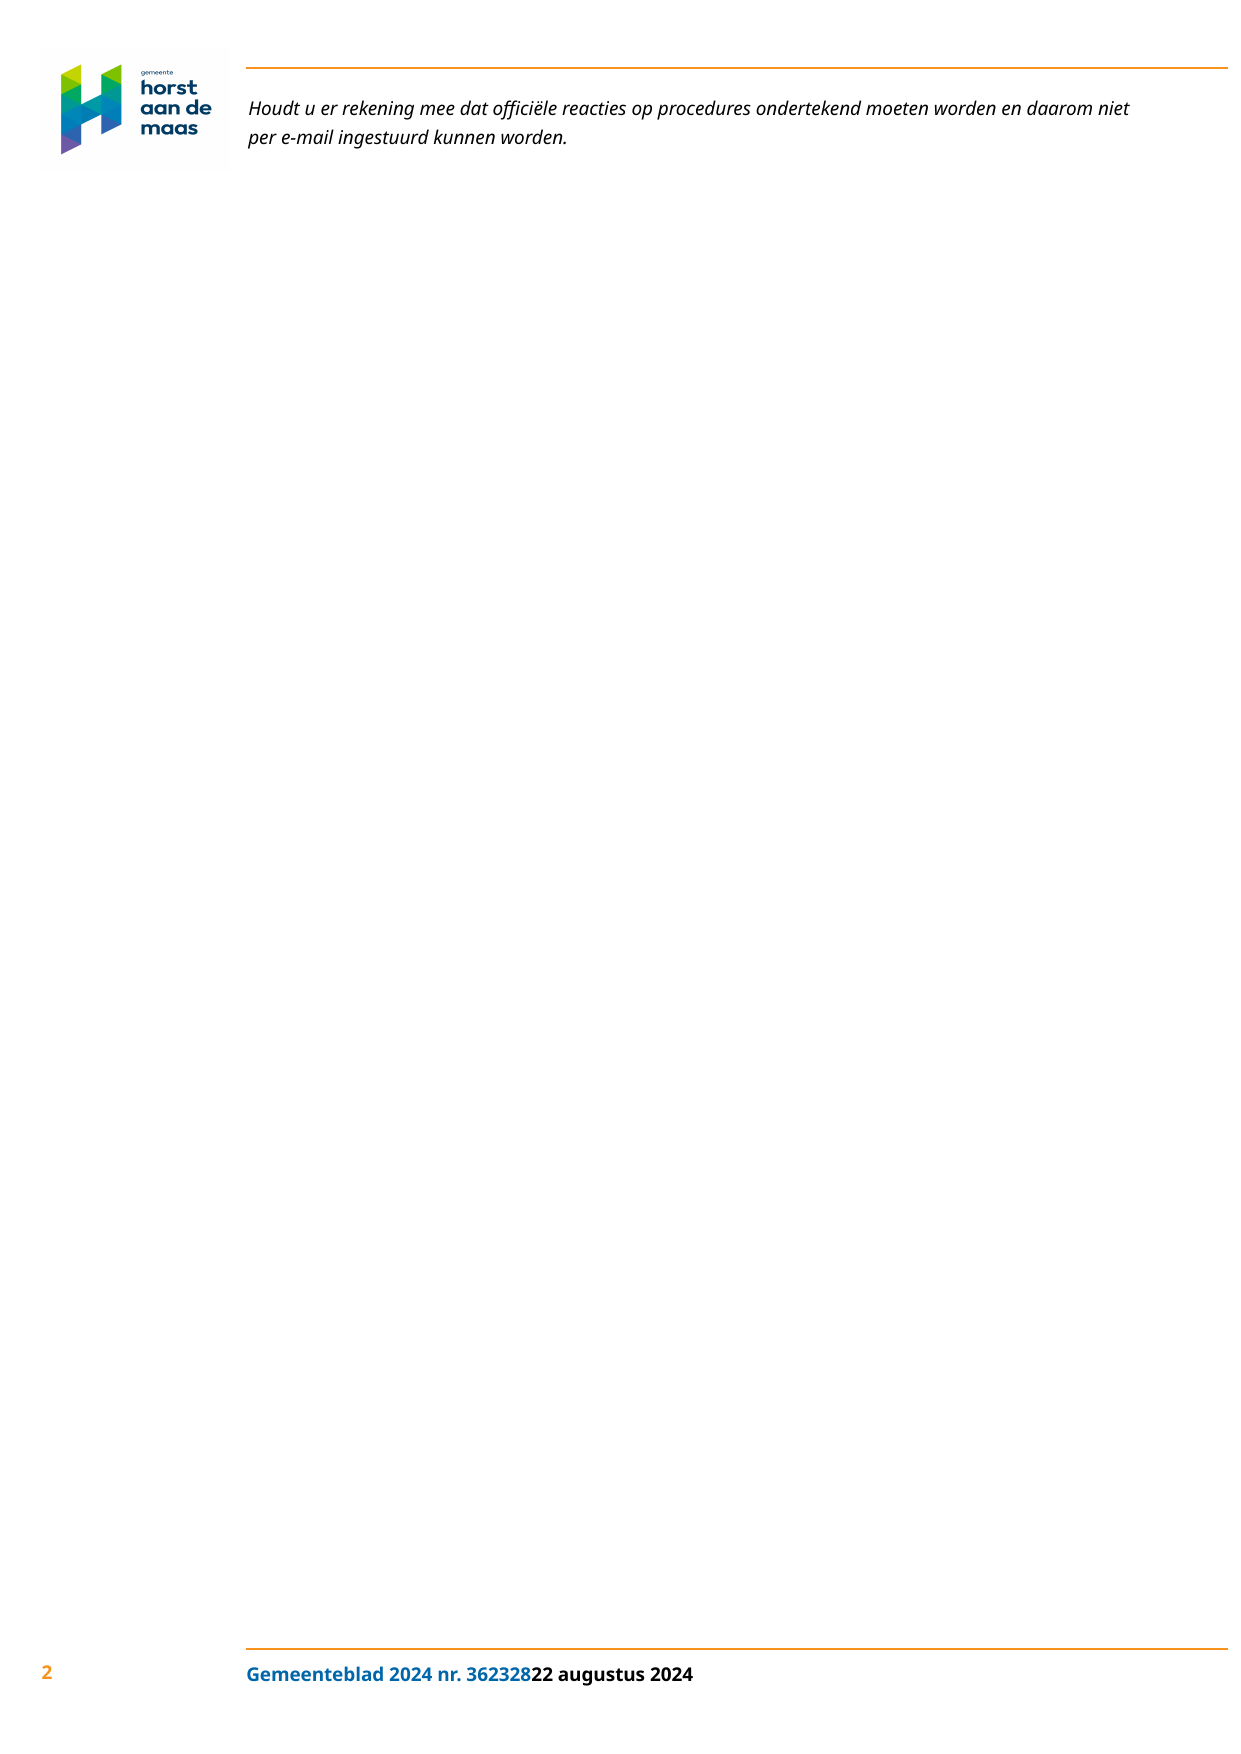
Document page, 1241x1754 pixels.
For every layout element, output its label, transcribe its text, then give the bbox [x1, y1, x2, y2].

text Houdt u er rekening mee dat officiële reacties op procedures ondertekend moeten worden en daarom niet per e-mail ingestuurd kunnen worden. [248, 95, 1152, 150]
picture [41, 47, 231, 172]
